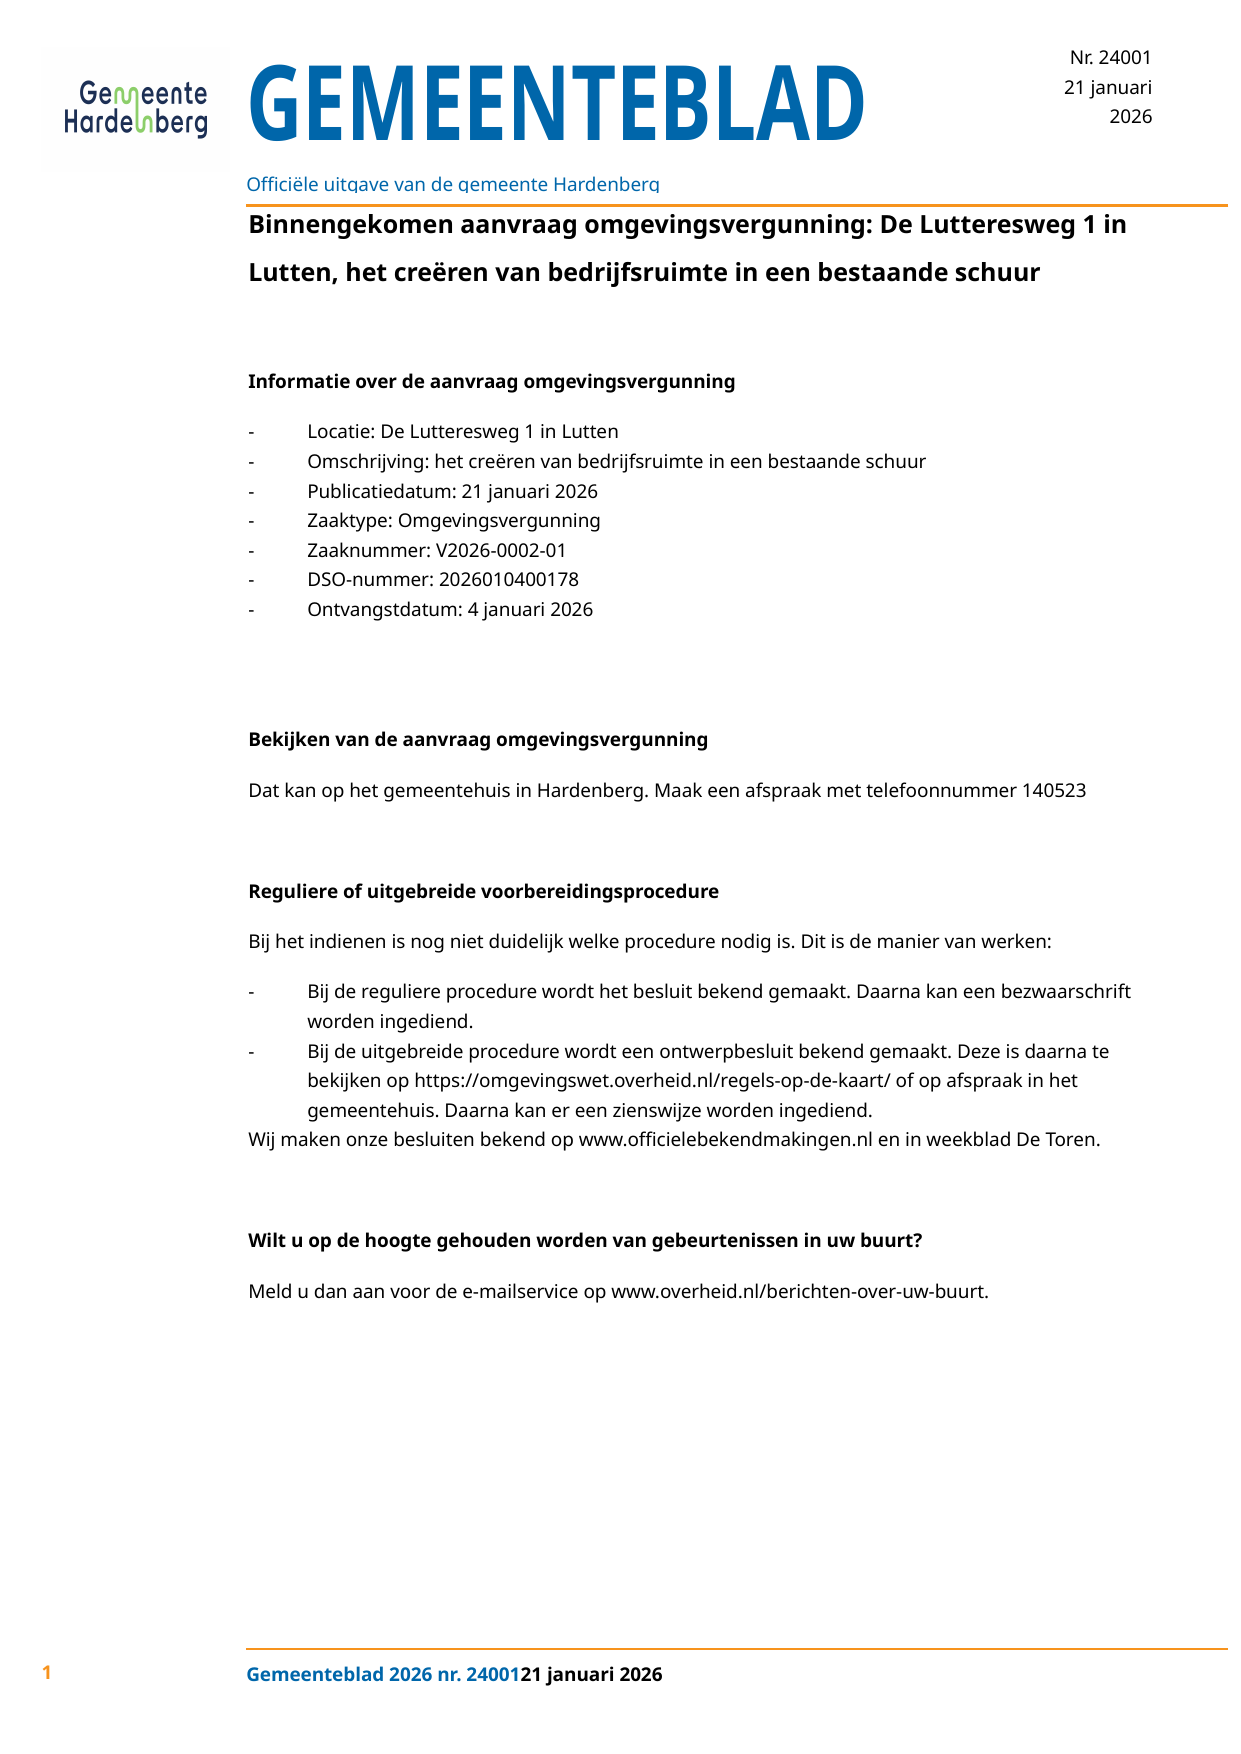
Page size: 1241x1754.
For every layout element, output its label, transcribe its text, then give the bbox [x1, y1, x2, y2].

text Informatie over de aanvraag omgevingsvergunning [248, 368, 1152, 394]
list Zaaknummer: V2026-0002-01 [248, 537, 1152, 563]
list Locatie: De Lutteresweg 1 in Lutten [248, 419, 1152, 444]
picture [41, 47, 231, 172]
text Bekijken van de aanvraag omgevingsvergunning [248, 727, 1152, 752]
text Bij het indienen is nog niet duidelijk welke procedure nodig is. Dit is de manier van werken: [248, 928, 1152, 954]
list Publicatiedatum: 21 januari 2026 [248, 478, 1152, 504]
text Dat kan op het gemeentehuis in Hardenberg. Maak een afspraak met telefoonnummer 140523 [248, 777, 1152, 803]
list Bij de uitgebreide procedure wordt een ontwerpbesluit bekend gemaakt. Deze is daarna te bekijken op https://omgevingswet.overheid.nl/regels-op-de-kaart/ of op afspraak in het gemeentehuis. Daarna kan er een zienswijze worden ingediend. [248, 1038, 1152, 1123]
text Binnengekomen aanvraag omgevingsvergunning: De Lutteresweg 1 in Lutten, het creëren van bedrijfsruimte in een bestaande schuur [248, 207, 1152, 288]
list Omschrijving: het creëren van bedrijfsruimte in een bestaande schuur [248, 448, 1152, 474]
list Ontvangstdatum: 4 januari 2026 [248, 596, 1152, 622]
text Wilt u op de hoogte gehouden worden van gebeurtenissen in uw buurt? [248, 1227, 1152, 1253]
list Bij de reguliere procedure wordt het besluit bekend gemaakt. Daarna kan een bezwaarschrift worden ingediend. [248, 979, 1152, 1034]
text Meld u dan aan voor de e-mailservice op www.overheid.nl/berichten-over-uw-buurt. [248, 1278, 1152, 1304]
list DSO-nummer: 2026010400178 [248, 567, 1152, 592]
list Zaaktype: Omgevingsvergunning [248, 507, 1152, 533]
text Reguliere of uitgebreide voorbereidingsprocedure [248, 878, 1152, 904]
text Wij maken onze besluiten bekend op www.officielebekendmakingen.nl en in weekblad De Toren. [248, 1127, 1152, 1152]
